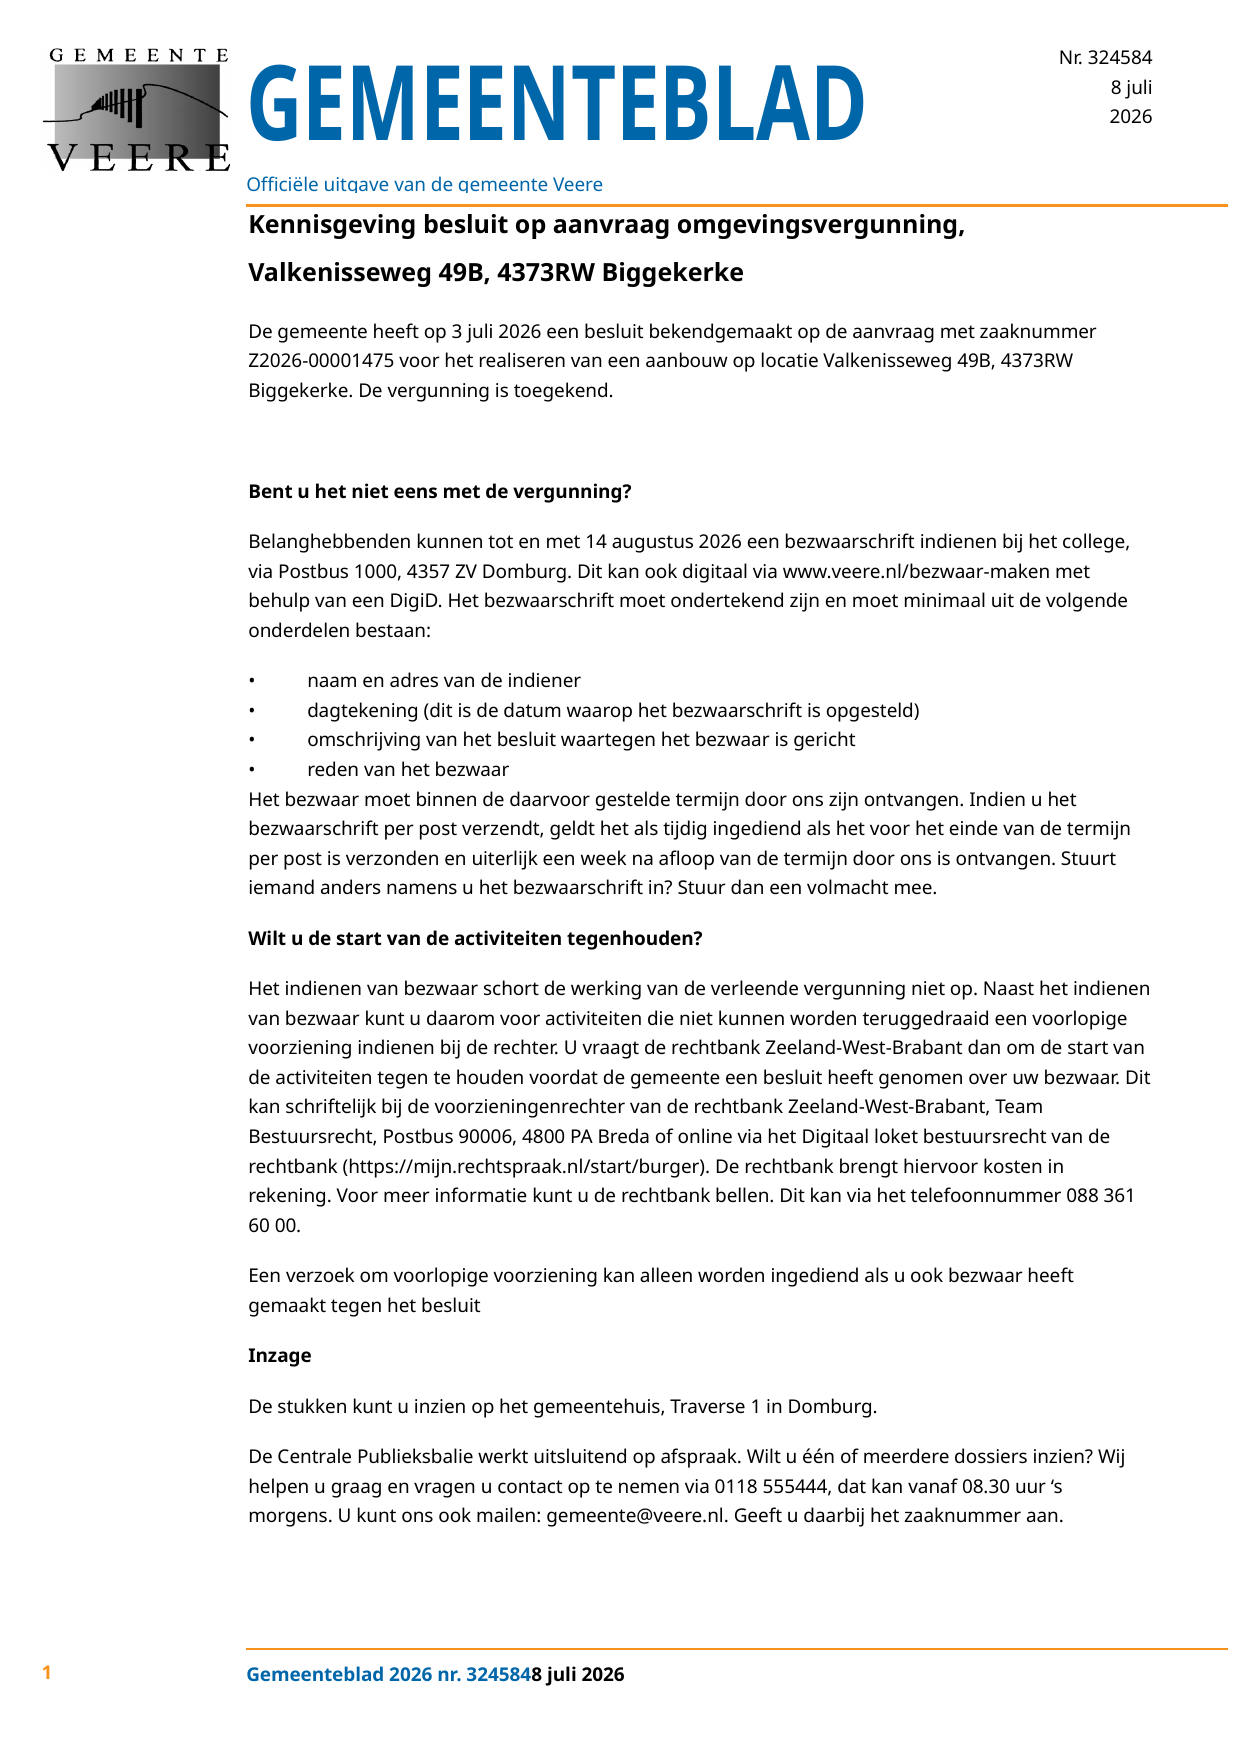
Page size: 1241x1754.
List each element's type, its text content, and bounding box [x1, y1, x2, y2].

list omschrijving van het besluit waartegen het bezwaar is gericht [248, 727, 1152, 752]
picture [41, 47, 231, 172]
text Kennisgeving besluit op aanvraag omgevingsvergunning, Valkenisseweg 49B, 4373RW Biggekerke [248, 207, 1152, 288]
list dagtekening (dit is de datum waarop het bezwaarschrift is opgesteld) [248, 697, 1152, 723]
text Wilt u de start van de activiteiten tegenhouden? [248, 925, 1152, 951]
text Het indienen van bezwaar schort de werking van de verleende vergunning niet op. Naast het indienen van bezwaar kunt u daarom voor activiteiten die niet kunnen worden teruggedraaid een voorlopige voorziening indienen bij de rechter. U vraagt de rechtbank Zeeland-West-Brabant dan om de start van de activiteiten tegen te houden voordat de gemeente een besluit heeft genomen over uw bezwaar. Dit kan schriftelijk bij de voorzieningenrechter van de rechtbank Zeeland-West-Brabant, Team Bestuursrecht, Postbus 90006, 4800 PA Breda of online via het Digitaal loket bestuursrecht van de rechtbank (https://mijn.rechtspraak.nl/start/burger). De rechtbank brengt hiervoor kosten in rekening. Voor meer informatie kunt u de rechtbank bellen. Dit kan via het telefoonnummer 088 361 60 00. [248, 975, 1152, 1238]
text Het bezwaar moet binnen de daarvoor gestelde termijn door ons zijn ontvangen. Indien u het bezwaarschrift per post verzendt, geldt het als tijdig ingediend als het voor het einde van de termijn per post is verzonden en uiterlijk een week na afloop van de termijn door ons is ontvangen. Stuurt iemand anders namens u het bezwaarschrift in? Stuur dan een volmacht mee. [248, 786, 1152, 900]
text Belanghebbenden kunnen tot en met 14 augustus 2026 een bezwaarschrift indienen bij het college, via Postbus 1000, 4357 ZV Domburg. Dit kan ook digitaal via www.veere.nl/bezwaar-maken met behulp van een DigiD. Het bezwaarschrift moet ondertekend zijn en moet minimaal uit de volgende onderdelen bestaan: [248, 528, 1152, 643]
list naam en adres van de indiener [248, 667, 1152, 693]
text De stukken kunt u inzien op het gemeentehuis, Traverse 1 in Domburg. [248, 1393, 1152, 1419]
text Bent u het niet eens met de vergunning? [248, 478, 1152, 504]
text Een verzoek om voorlopige voorziening kan alleen worden ingediend als u ook bezwaar heeft gemaakt tegen het besluit [248, 1262, 1152, 1318]
list reden van het bezwaar [248, 756, 1152, 782]
text De Centrale Publieksbalie werkt uitsluitend op afspraak. Wilt u één of meerdere dossiers inzien? Wij helpen u graag en vragen u contact op te nemen via 0118 555444, dat kan vanaf 08.30 uur ‘s morgens. U kunt ons ook mailen: gemeente@veere.nl. Geeft u daarbij het zaaknummer aan. [248, 1443, 1152, 1528]
text Inzage [248, 1342, 1152, 1368]
text De gemeente heeft op 3 juli 2026 een besluit bekendgemaakt op de aanvraag met zaaknummer Z2026-00001475 voor het realiseren van een aanbouw op locatie Valkenisseweg 49B, 4373RW Biggekerke. De vergunning is toegekend. [248, 318, 1152, 403]
